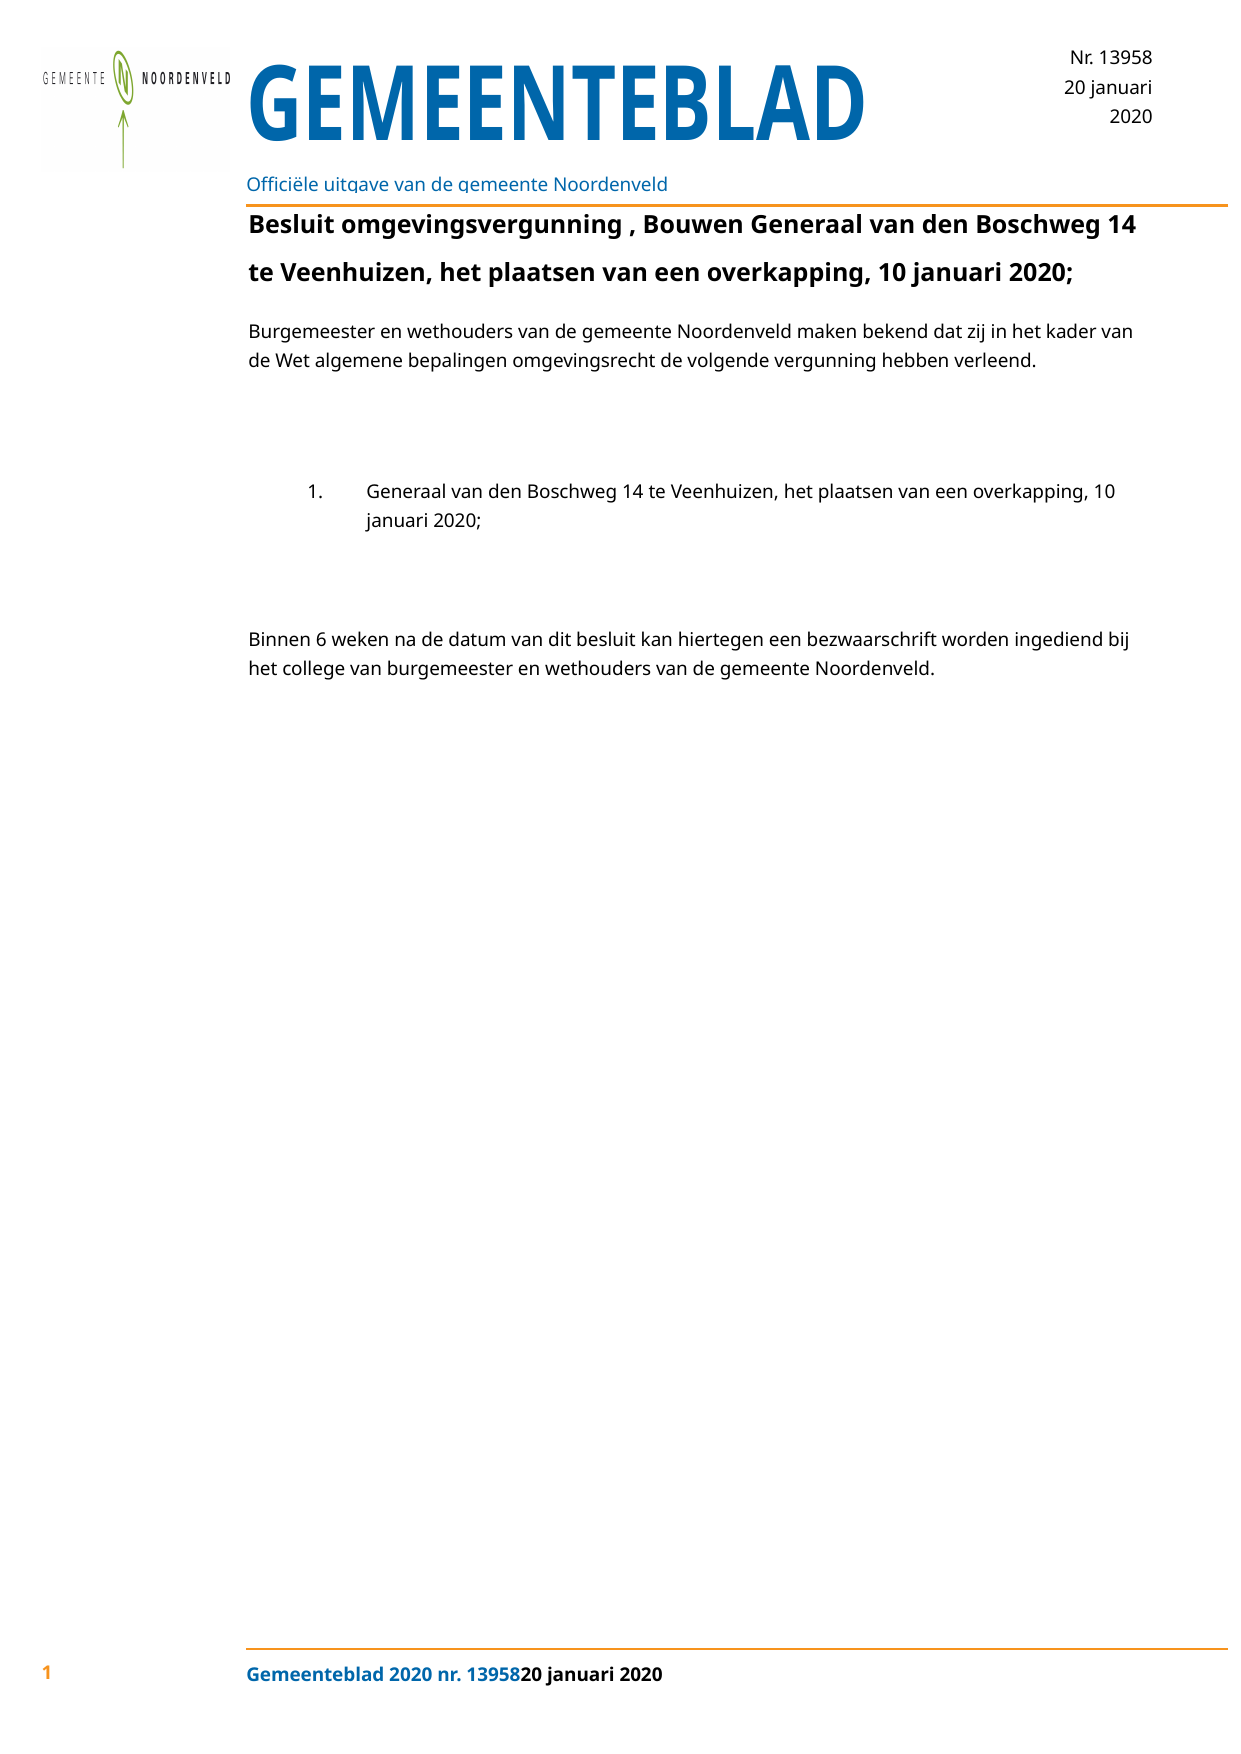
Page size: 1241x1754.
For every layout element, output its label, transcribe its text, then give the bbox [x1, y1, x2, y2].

picture [41, 47, 231, 172]
text Besluit omgevingsvergunning , Bouwen Generaal van den Boschweg 14 te Veenhuizen, het plaatsen van een overkapping, 10 januari 2020; [248, 207, 1152, 288]
list Generaal van den Boschweg 14 te Veenhuizen, het plaatsen van een overkapping, 10 januari 2020; [307, 478, 1152, 533]
text Burgemeester en wethouders van de gemeente Noordenveld maken bekend dat zij in het kader van de Wet algemene bepalingen omgevingsrecht de volgende vergunning hebben verleend. [248, 318, 1152, 373]
text Binnen 6 weken na de datum van dit besluit kan hiertegen een bezwaarschrift worden ingediend bij het college van burgemeester en wethouders van de gemeente Noordenveld. [248, 626, 1152, 681]
